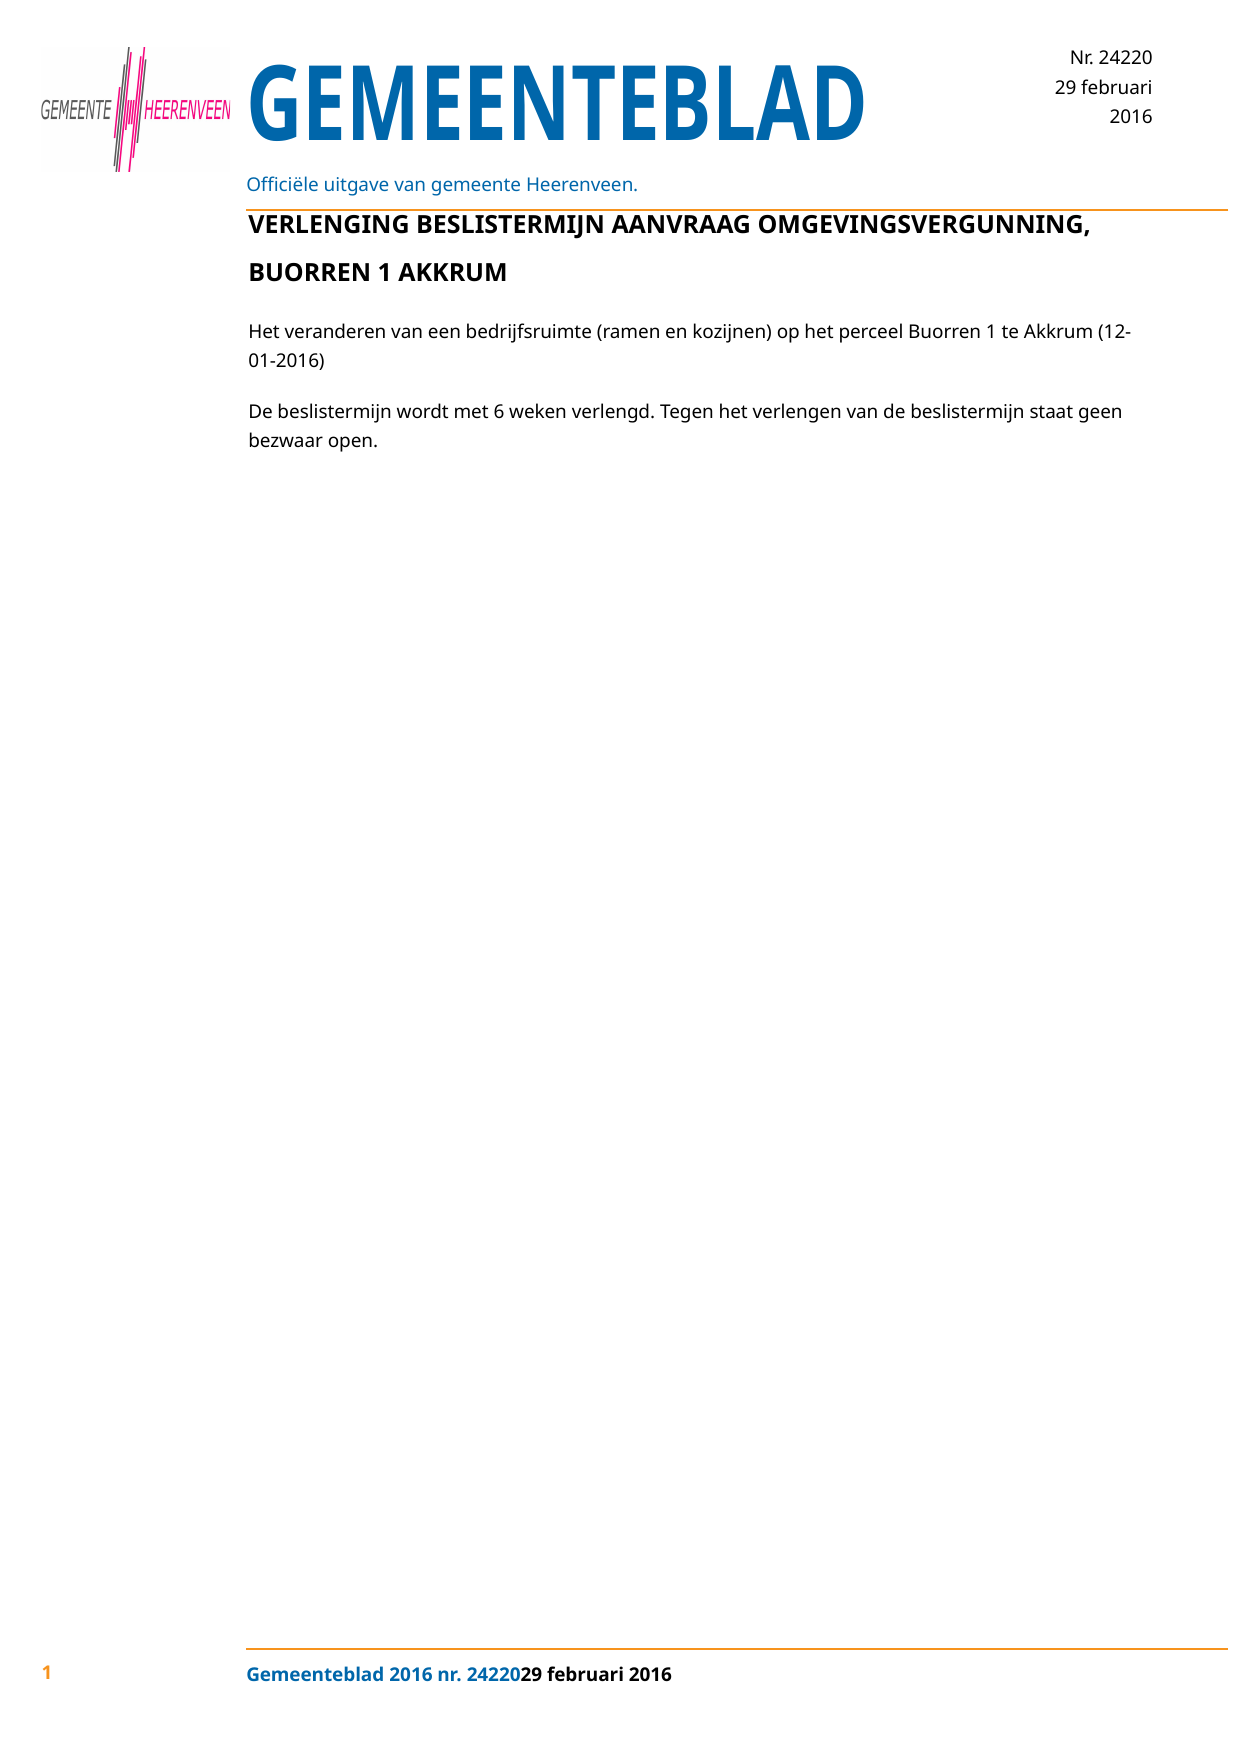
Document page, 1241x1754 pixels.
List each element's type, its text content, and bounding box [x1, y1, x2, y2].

text VERLENGING BESLISTERMIJN AANVRAAG OMGEVINGSVERGUNNING, BUORREN 1 AKKRUM [248, 211, 1152, 288]
text Het veranderen van een bedrijfsruimte (ramen en kozijnen) op het perceel Buorren 1 te Akkrum (12-01-2016) [248, 318, 1152, 373]
picture [41, 47, 231, 172]
text De beslistermijn wordt met 6 weken verlengd. Tegen het verlengen van de beslistermijn staat geen bezwaar open. [248, 398, 1152, 453]
